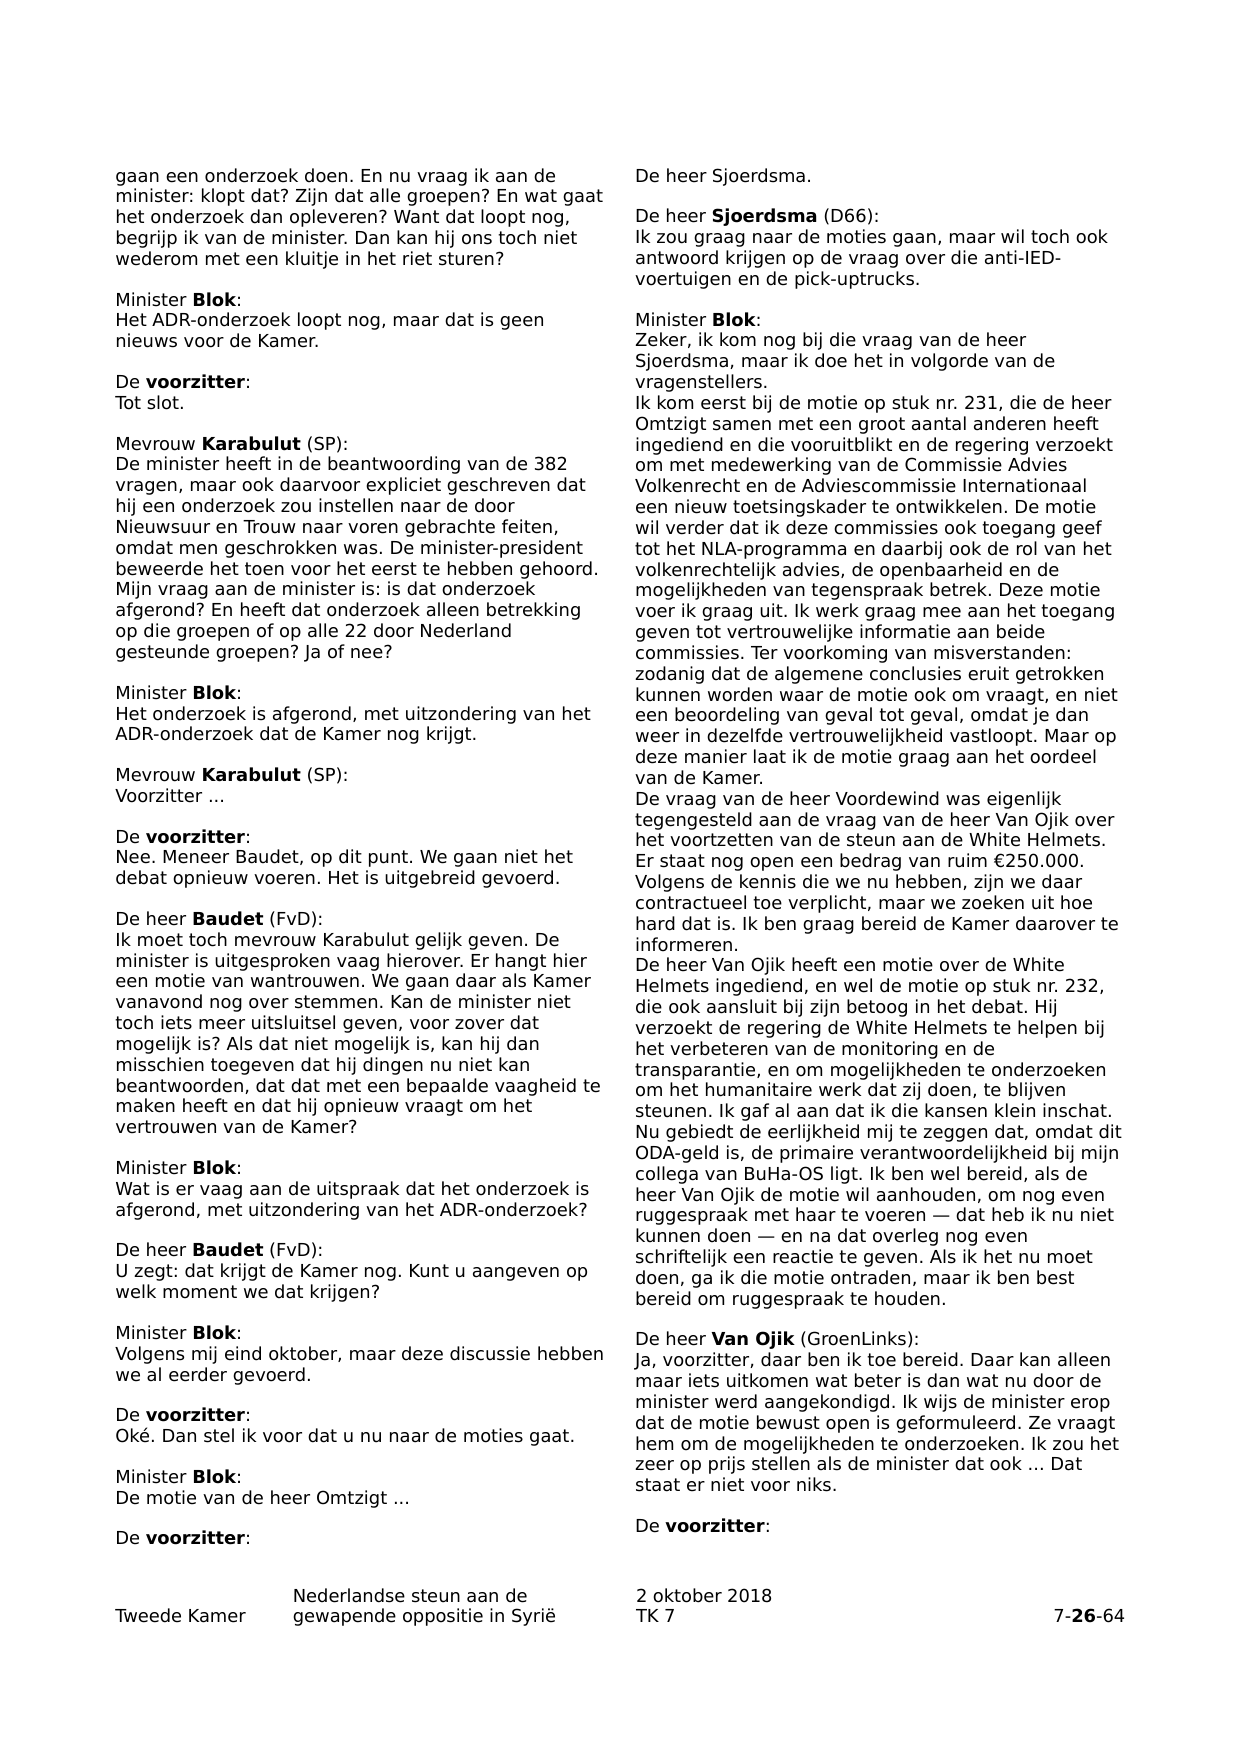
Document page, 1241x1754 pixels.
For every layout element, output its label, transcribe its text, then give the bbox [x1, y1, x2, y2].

text De heer Baudet (FvD): [115, 1240, 605, 1261]
text Nee. Meneer Baudet, op dit punt. We gaan niet het debat opnieuw voeren. Het is uitgebreid gevoerd. [115, 847, 605, 889]
text De heer Baudet (FvD): [115, 909, 605, 929]
text De motie van de heer Omtzigt ... [115, 1487, 605, 1508]
text Oké. Dan stel ik voor dat u nu naar de moties gaat. [115, 1426, 605, 1447]
text De heer Van Ojik (GroenLinks): [635, 1329, 1125, 1350]
text gaan een onderzoek doen. En nu vraag ik aan de minister: klopt dat? Zijn dat alle groepen? En wat gaat het onderzoek dan opleveren? Want dat loopt nog, begrijp ik van de minister. Dan kan hij ons toch niet wederom met een kluitje in het riet sturen? [115, 165, 605, 269]
text De heer Van Ojik heeft een motie over de White Helmets ingediend, en wel de motie op stuk nr. 232, die ook aansluit bij zijn betoog in het debat. Hij verzoekt de regering de White Helmets te helpen bij het verbeteren van de monitoring en de transparantie, en om mogelijkheden te onderzoeken om het humanitaire werk dat zij doen, te blijven steunen. Ik gaf al aan dat ik die kansen klein inschat. Nu gebiedt de eerlijkheid mij te zeggen dat, omdat dit ODA-geld is, de primaire verantwoordelijkheid bij mijn collega van BuHa-OS ligt. Ik ben wel bereid, als de heer Van Ojik de motie wil aanhouden, om nog even ruggespraak met haar te voeren — dat heb ik nu niet kunnen doen — en na dat overleg nog even schriftelijk een reactie te geven. Als ik het nu moet doen, ga ik die motie ontraden, maar ik ben best bereid om ruggespraak te houden. [635, 955, 1125, 1309]
text Wat is er vaag aan de uitspraak dat het onderzoek is afgerond, met uitzondering van het ADR-onderzoek? [115, 1179, 605, 1220]
text De voorzitter: [635, 1516, 1125, 1537]
text Minister Blok: [115, 1467, 605, 1487]
text Zeker, ik kom nog bij die vraag van de heer Sjoerdsma, maar ik doe het in volgorde van de vragenstellers. [635, 330, 1125, 393]
text De voorzitter: [115, 826, 605, 847]
text Ik moet toch mevrouw Karabulut gelijk geven. De minister is uitgesproken vaag hierover. Er hangt hier een motie van wantrouwen. We gaan daar als Kamer vanavond nog over stemmen. Kan de minister niet toch iets meer uitsluitsel geven, voor zover dat mogelijk is? Als dat niet mogelijk is, kan hij dan misschien toegeven dat hij dingen nu niet kan beantwoorden, dat dat met een bepaalde vaagheid te maken heeft en dat hij opnieuw vraagt om het vertrouwen van de Kamer? [115, 929, 605, 1138]
text Tot slot. [115, 393, 605, 413]
text De voorzitter: [115, 372, 605, 393]
text Minister Blok: [115, 1158, 605, 1179]
text De voorzitter: [115, 1528, 605, 1549]
text Mevrouw Karabulut (SP): [115, 433, 605, 454]
text Ik kom eerst bij de motie op stuk nr. 231, die de heer Omtzigt samen met een groot aantal anderen heeft ingediend en die vooruitblikt en de regering verzoekt om met medewerking van de Commissie Advies Volkenrecht en de Adviescommissie Internationaal een nieuw toetsingskader te ontwikkelen. De motie wil verder dat ik deze commissies ook toegang geef tot het NLA-programma en daarbij ook de rol van het volkenrechtelijk advies, de openbaarheid en de mogelijkheden van tegenspraak betrek. Deze motie voer ik graag uit. Ik werk graag mee aan het toegang geven tot vertrouwelijke informatie aan beide commissies. Ter voorkoming van misverstanden: zodanig dat de algemene conclusies eruit getrokken kunnen worden waar de motie ook om vraagt, en niet een beoordeling van geval tot geval, omdat je dan weer in dezelfde vertrouwelijkheid vastloopt. Maar op deze manier laat ik de motie graag aan het oordeel van de Kamer. [635, 393, 1125, 788]
text Het onderzoek is afgerond, met uitzondering van het ADR-onderzoek dat de Kamer nog krijgt. [115, 703, 605, 745]
text De heer Sjoerdsma (D66): [635, 206, 1125, 227]
text Het ADR-onderzoek loopt nog, maar dat is geen nieuws voor de Kamer. [115, 310, 605, 352]
text Mevrouw Karabulut (SP): [115, 765, 605, 786]
text De voorzitter: [115, 1405, 605, 1426]
text Ik zou graag naar de moties gaan, maar wil toch ook antwoord krijgen op de vraag over die anti-IED-voertuigen en de pick-uptrucks. [635, 227, 1125, 289]
text U zegt: dat krijgt de Kamer nog. Kunt u aangeven op welk moment we dat krijgen? [115, 1261, 605, 1303]
text De minister heeft in de beantwoording van de 382 vragen, maar ook daarvoor expliciet geschreven dat hij een onderzoek zou instellen naar de door Nieuwsuur en Trouw naar voren gebrachte feiten, omdat men geschrokken was. De minister-president beweerde het toen voor het eerst te hebben gehoord. Mijn vraag aan de minister is: is dat onderzoek afgerond? En heeft dat onderzoek alleen betrekking op die groepen of op alle 22 door Nederland gesteunde groepen? Ja of nee? [115, 454, 605, 662]
text De heer Sjoerdsma. [635, 165, 1125, 186]
text Minister Blok: [115, 682, 605, 703]
text Ja, voorzitter, daar ben ik toe bereid. Daar kan alleen maar iets uitkomen wat beter is dan wat nu door de minister werd aangekondigd. Ik wijs de minister erop dat de motie bewust open is geformuleerd. Ze vraagt hem om de mogelijkheden te onderzoeken. Ik zou het zeer op prijs stellen als de minister dat ook ... Dat staat er niet voor niks. [635, 1350, 1125, 1496]
text Minister Blok: [115, 1323, 605, 1343]
text Minister Blok: [115, 289, 605, 310]
text Minister Blok: [635, 309, 1125, 330]
text Voorzitter ... [115, 786, 605, 806]
text Volgens mij eind oktober, maar deze discussie hebben we al eerder gevoerd. [115, 1343, 605, 1385]
text De vraag van de heer Voordewind was eigenlijk tegengesteld aan de vraag van de heer Van Ojik over het voortzetten van de steun aan de White Helmets. Er staat nog open een bedrag van ruim €250.000. Volgens de kennis die we nu hebben, zijn we daar contractueel toe verplicht, maar we zoeken uit hoe hard dat is. Ik ben graag bereid de Kamer daarover te informeren. [635, 788, 1125, 955]
